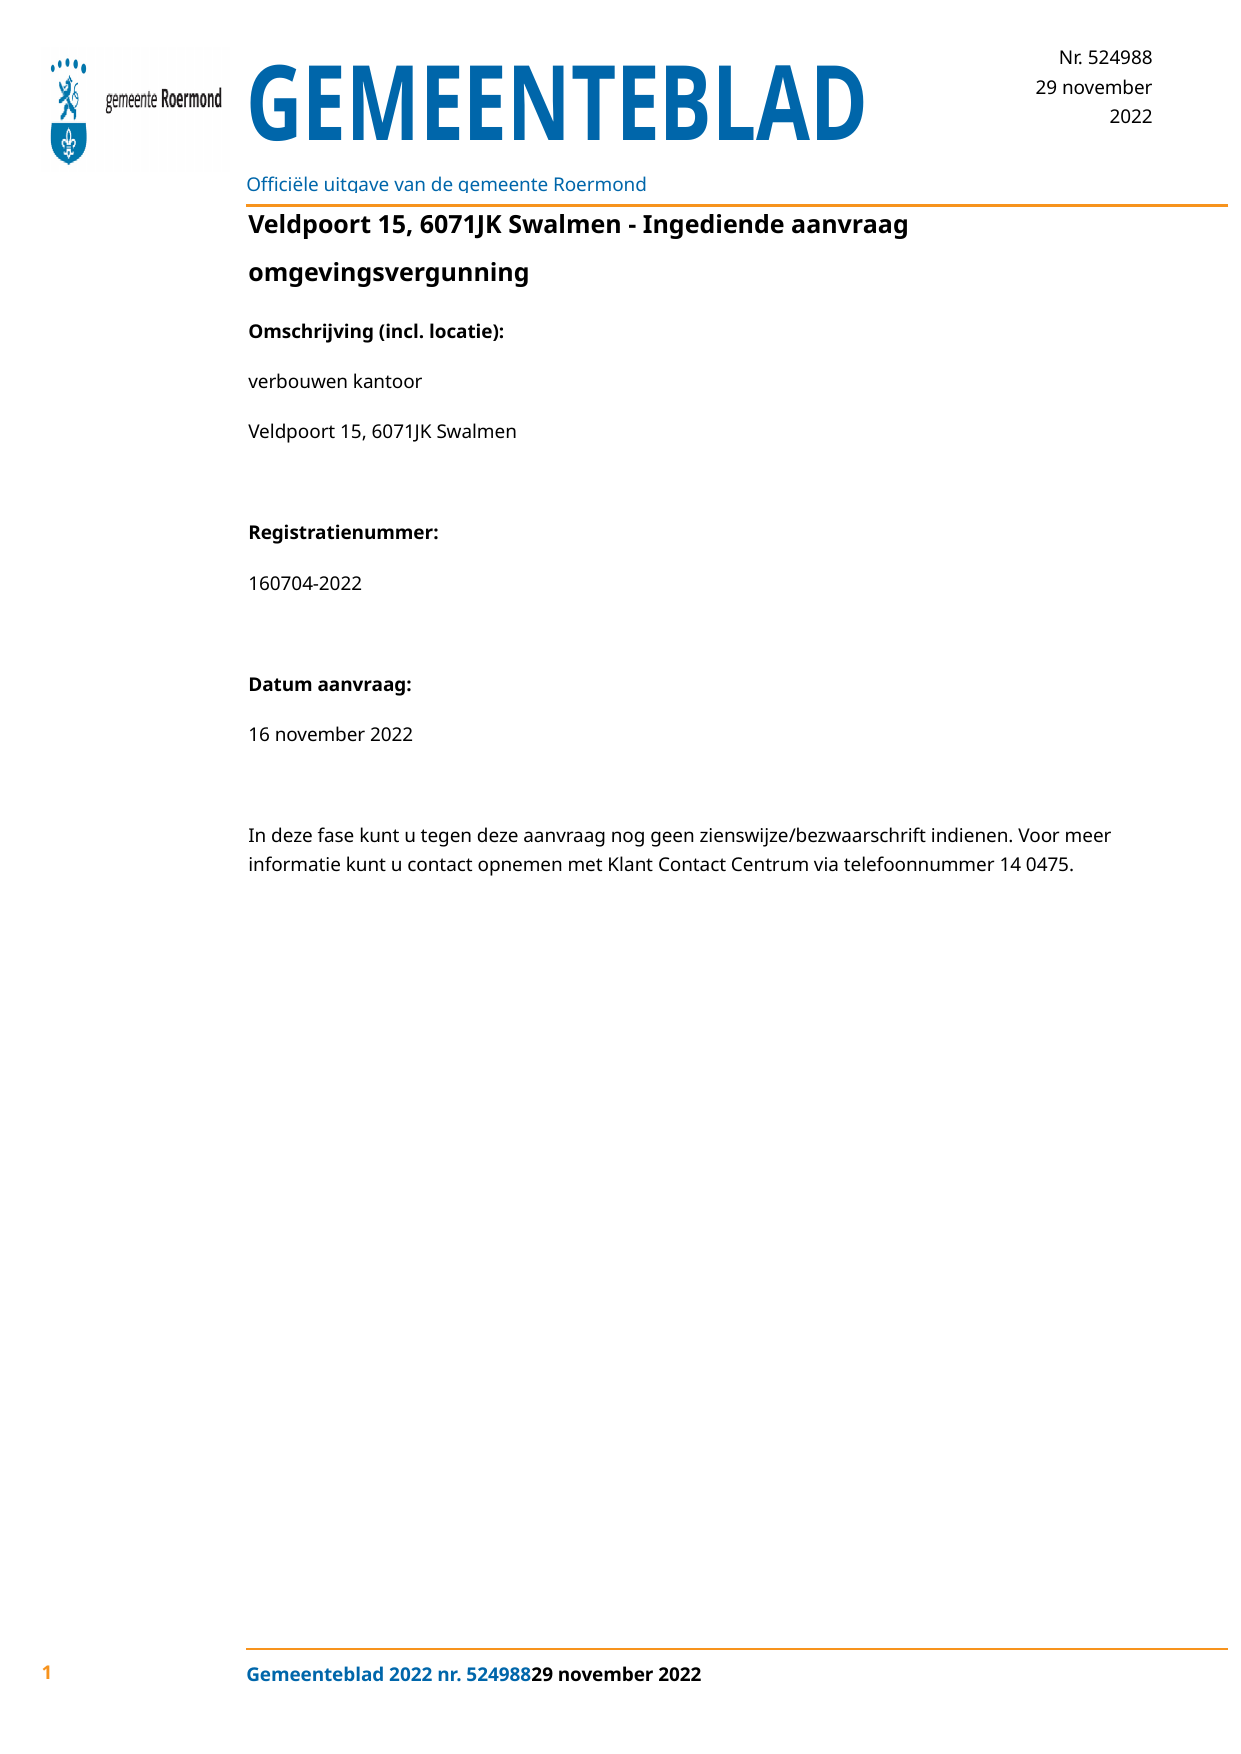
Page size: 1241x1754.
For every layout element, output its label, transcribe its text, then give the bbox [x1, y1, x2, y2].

text 16 november 2022 [248, 721, 1152, 747]
text In deze fase kunt u tegen deze aanvraag nog geen zienswijze/bezwaarschrift indienen. Voor meer informatie kunt u contact opnemen met Klant Contact Centrum via telefoonnummer 14 0475. [248, 822, 1152, 877]
text Omschrijving (incl. locatie): [248, 318, 1152, 344]
text Registratienummer: [248, 519, 1152, 545]
text Veldpoort 15, 6071JK Swalmen [248, 419, 1152, 444]
text Veldpoort 15, 6071JK Swalmen - Ingediende aanvraag omgevingsvergunning [248, 207, 1152, 288]
picture [41, 47, 231, 172]
text Datum aanvraag: [248, 671, 1152, 697]
text verbouwen kantoor [248, 368, 1152, 394]
text 160704-2022 [248, 570, 1152, 596]
